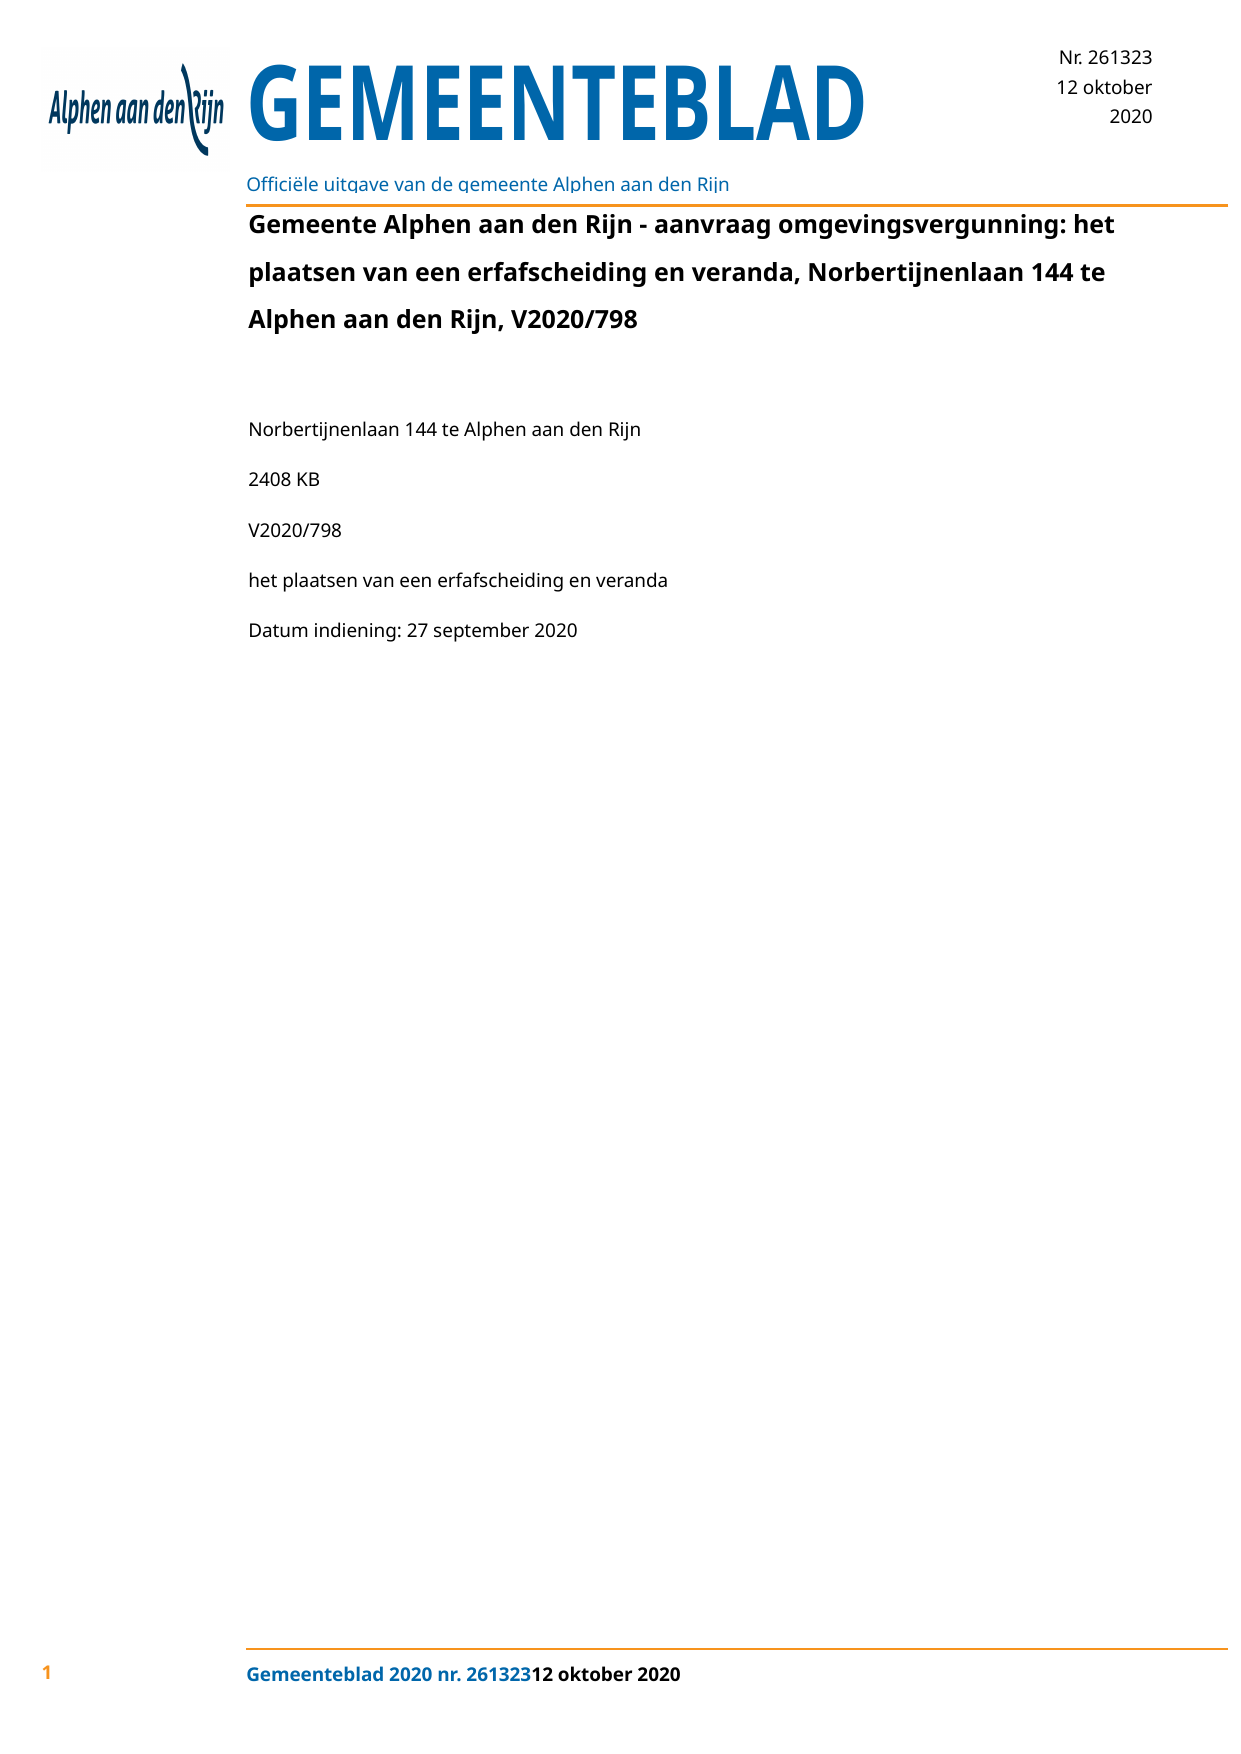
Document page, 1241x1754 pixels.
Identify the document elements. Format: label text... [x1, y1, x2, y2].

text Datum indiening: 27 september 2020 [248, 618, 1152, 643]
picture [41, 47, 231, 172]
text het plaatsen van een erfafscheiding en veranda [248, 567, 1152, 593]
text 2408 KB [248, 466, 1152, 492]
text Norbertijnenlaan 144 te Alphen aan den Rijn [248, 416, 1152, 442]
text Gemeente Alphen aan den Rijn - aanvraag omgevingsvergunning: het plaatsen van een erfafscheiding en veranda, Norbertijnenlaan 144 te Alphen aan den Rijn, V2020/798 [248, 207, 1152, 336]
text V2020/798 [248, 517, 1152, 542]
